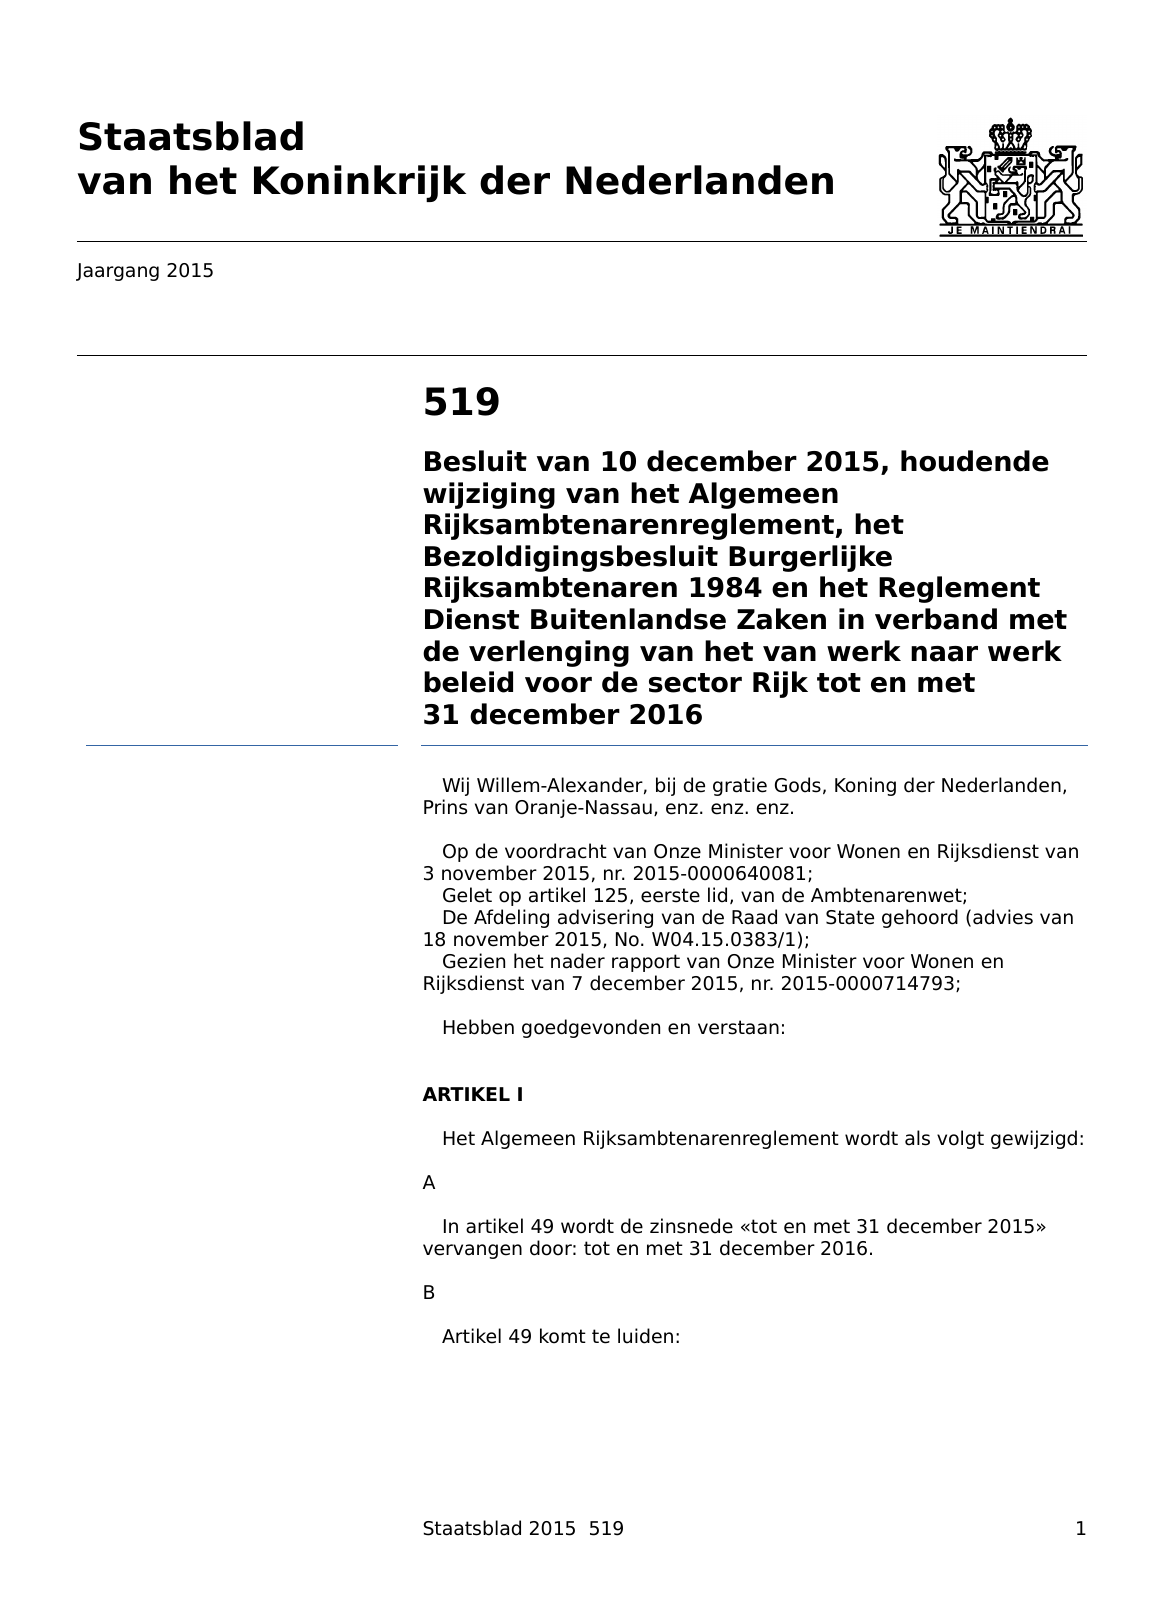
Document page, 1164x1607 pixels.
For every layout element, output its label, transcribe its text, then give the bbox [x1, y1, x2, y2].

text A [422, 1172, 1087, 1194]
text Artikel 49 komt te luiden: [422, 1326, 1087, 1348]
table_header [886, 100, 1087, 241]
text De Afdeling advisering van de Raad van State gehoord (advies van 18 november 2015, No. W04.15.0383/1); [422, 907, 1087, 951]
text Hebben goedgevonden en verstaan: [422, 1017, 1087, 1039]
text In artikel 49 wordt de zinsnede «tot en met 31 december 2015» vervangen door: tot en met 31 december 2016. [422, 1216, 1087, 1260]
text B [422, 1282, 1087, 1304]
subtitle ARTIKEL I [422, 1083, 1087, 1106]
text Besluit van 10 december 2015, houdende wijziging van het Algemeen Rijksambtenarenreglement, het Bezoldigingsbesluit Burgerlijke Rijksambtenaren 1984 en het Reglement Dienst Buitenlandse Zaken in verband met de verlenging van het van werk naar werk beleid voor de sector Rijk tot en met 31 december 2016 [422, 447, 1087, 731]
text Gezien het nader rapport van Onze Minister voor Wonen en Rijksdienst van 7 december 2015, nr. 2015-0000714793; [422, 951, 1087, 995]
table_header Staatsblad van het Koninkrijk der Nederlanden [77, 100, 886, 241]
text Het Algemeen Rijksambtenarenreglement wordt als volgt gewijzigd: [422, 1128, 1087, 1150]
text Wij Willem-Alexander, bij de gratie Gods, Koning der Nederlanden, Prins van Oranje-Nassau, enz. enz. enz. [422, 775, 1087, 819]
subtitle 519 [422, 381, 1087, 424]
text Gelet op artikel 125, eerste lid, van de Ambtenarenwet; [422, 885, 1087, 907]
text Op de voordracht van Onze Minister voor Wonen en Rijksdienst van 3 november 2015, nr. 2015-0000640081; [422, 841, 1087, 885]
table_cell Jaargang 2015 [77, 242, 1087, 355]
picture [936, 115, 1087, 240]
